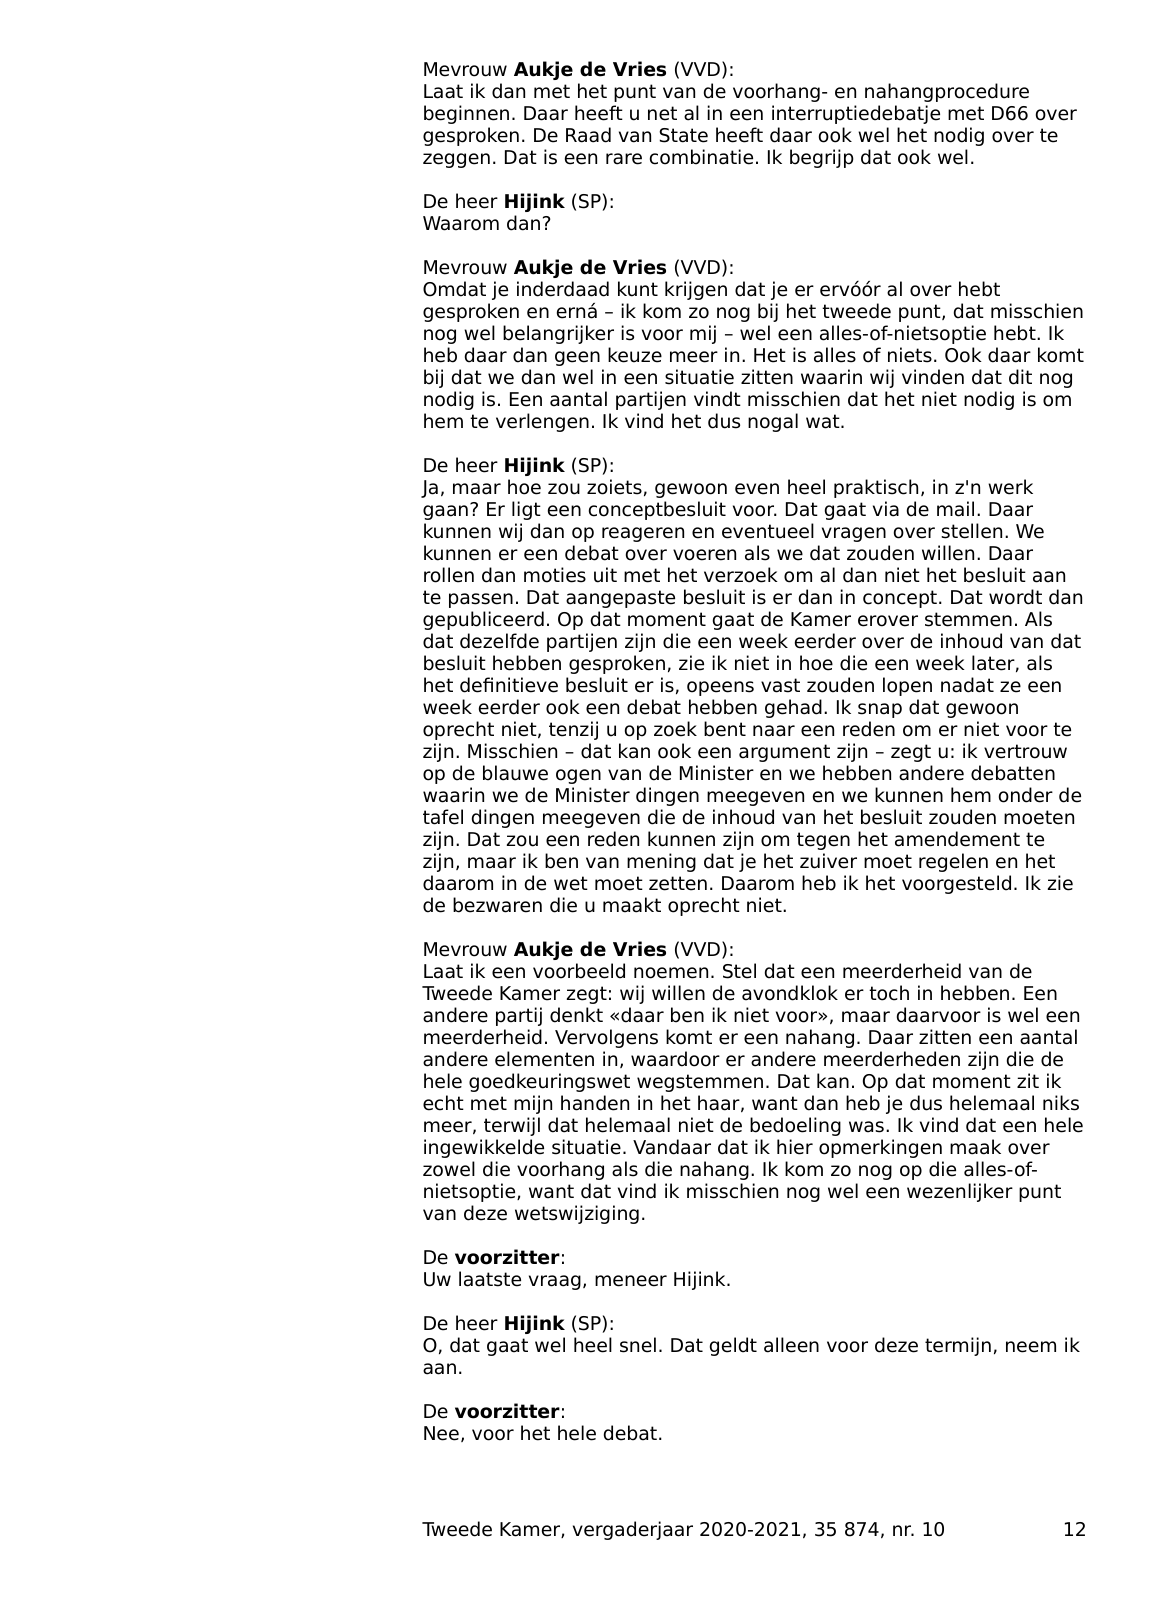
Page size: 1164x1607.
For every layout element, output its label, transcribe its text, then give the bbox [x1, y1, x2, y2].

text Mevrouw Aukje de Vries (VVD): [422, 59, 1087, 81]
text Laat ik dan met het punt van de voorhang- en nahangprocedure beginnen. Daar heeft u net al in een interruptiedebatje met D66 over gesproken. De Raad van State heeft daar ook wel het nodig over te zeggen. Dat is een rare combinatie. Ik begrijp dat ook wel. [422, 81, 1087, 169]
text De voorzitter: [422, 1247, 1087, 1269]
text Ja, maar hoe zou zoiets, gewoon even heel praktisch, in z'n werk gaan? Er ligt een conceptbesluit voor. Dat gaat via de mail. Daar kunnen wij dan op reageren en eventueel vragen over stellen. We kunnen er een debat over voeren als we dat zouden willen. Daar rollen dan moties uit met het verzoek om al dan niet het besluit aan te passen. Dat aangepaste besluit is er dan in concept. Dat wordt dan gepubliceerd. Op dat moment gaat de Kamer erover stemmen. Als dat dezelfde partijen zijn die een week eerder over de inhoud van dat besluit hebben gesproken, zie ik niet in hoe die een week later, als het definitieve besluit er is, opeens vast zouden lopen nadat ze een week eerder ook een debat hebben gehad. Ik snap dat gewoon oprecht niet, tenzij u op zoek bent naar een reden om er niet voor te zijn. Misschien – dat kan ook een argument zijn – zegt u: ik vertrouw op de blauwe ogen van de Minister en we hebben andere debatten waarin we de Minister dingen meegeven en we kunnen hem onder de tafel dingen meegeven die de inhoud van het besluit zouden moeten zijn. Dat zou een reden kunnen zijn om tegen het amendement te zijn, maar ik ben van mening dat je het zuiver moet regelen en het daarom in de wet moet zetten. Daarom heb ik het voorgesteld. Ik zie de bezwaren die u maakt oprecht niet. [422, 477, 1087, 917]
text De voorzitter: [422, 1401, 1087, 1423]
text Waarom dan? [422, 213, 1087, 235]
text Laat ik een voorbeeld noemen. Stel dat een meerderheid van de Tweede Kamer zegt: wij willen de avondklok er toch in hebben. Een andere partij denkt «daar ben ik niet voor», maar daarvoor is wel een meerderheid. Vervolgens komt er een nahang. Daar zitten een aantal andere elementen in, waardoor er andere meerderheden zijn die de hele goedkeuringswet wegstemmen. Dat kan. Op dat moment zit ik echt met mijn handen in het haar, want dan heb je dus helemaal niks meer, terwijl dat helemaal niet de bedoeling was. Ik vind dat een hele ingewikkelde situatie. Vandaar dat ik hier opmerkingen maak over zowel die voorhang als die nahang. Ik kom zo nog op die alles-of-nietsoptie, want dat vind ik misschien nog wel een wezenlijker punt van deze wetswijziging. [422, 961, 1087, 1225]
text O, dat gaat wel heel snel. Dat geldt alleen voor deze termijn, neem ik aan. [422, 1335, 1087, 1379]
text Nee, voor het hele debat. [422, 1423, 1087, 1445]
text De heer Hijink (SP): [422, 191, 1087, 213]
text Mevrouw Aukje de Vries (VVD): [422, 257, 1087, 279]
text Uw laatste vraag, meneer Hijink. [422, 1269, 1087, 1291]
text De heer Hijink (SP): [422, 1313, 1087, 1335]
text Omdat je inderdaad kunt krijgen dat je er ervóór al over hebt gesproken en erná – ik kom zo nog bij het tweede punt, dat misschien nog wel belangrijker is voor mij – wel een alles-of-nietsoptie hebt. Ik heb daar dan geen keuze meer in. Het is alles of niets. Ook daar komt bij dat we dan wel in een situatie zitten waarin wij vinden dat dit nog nodig is. Een aantal partijen vindt misschien dat het niet nodig is om hem te verlengen. Ik vind het dus nogal wat. [422, 279, 1087, 433]
text De heer Hijink (SP): [422, 455, 1087, 477]
text Mevrouw Aukje de Vries (VVD): [422, 939, 1087, 961]
